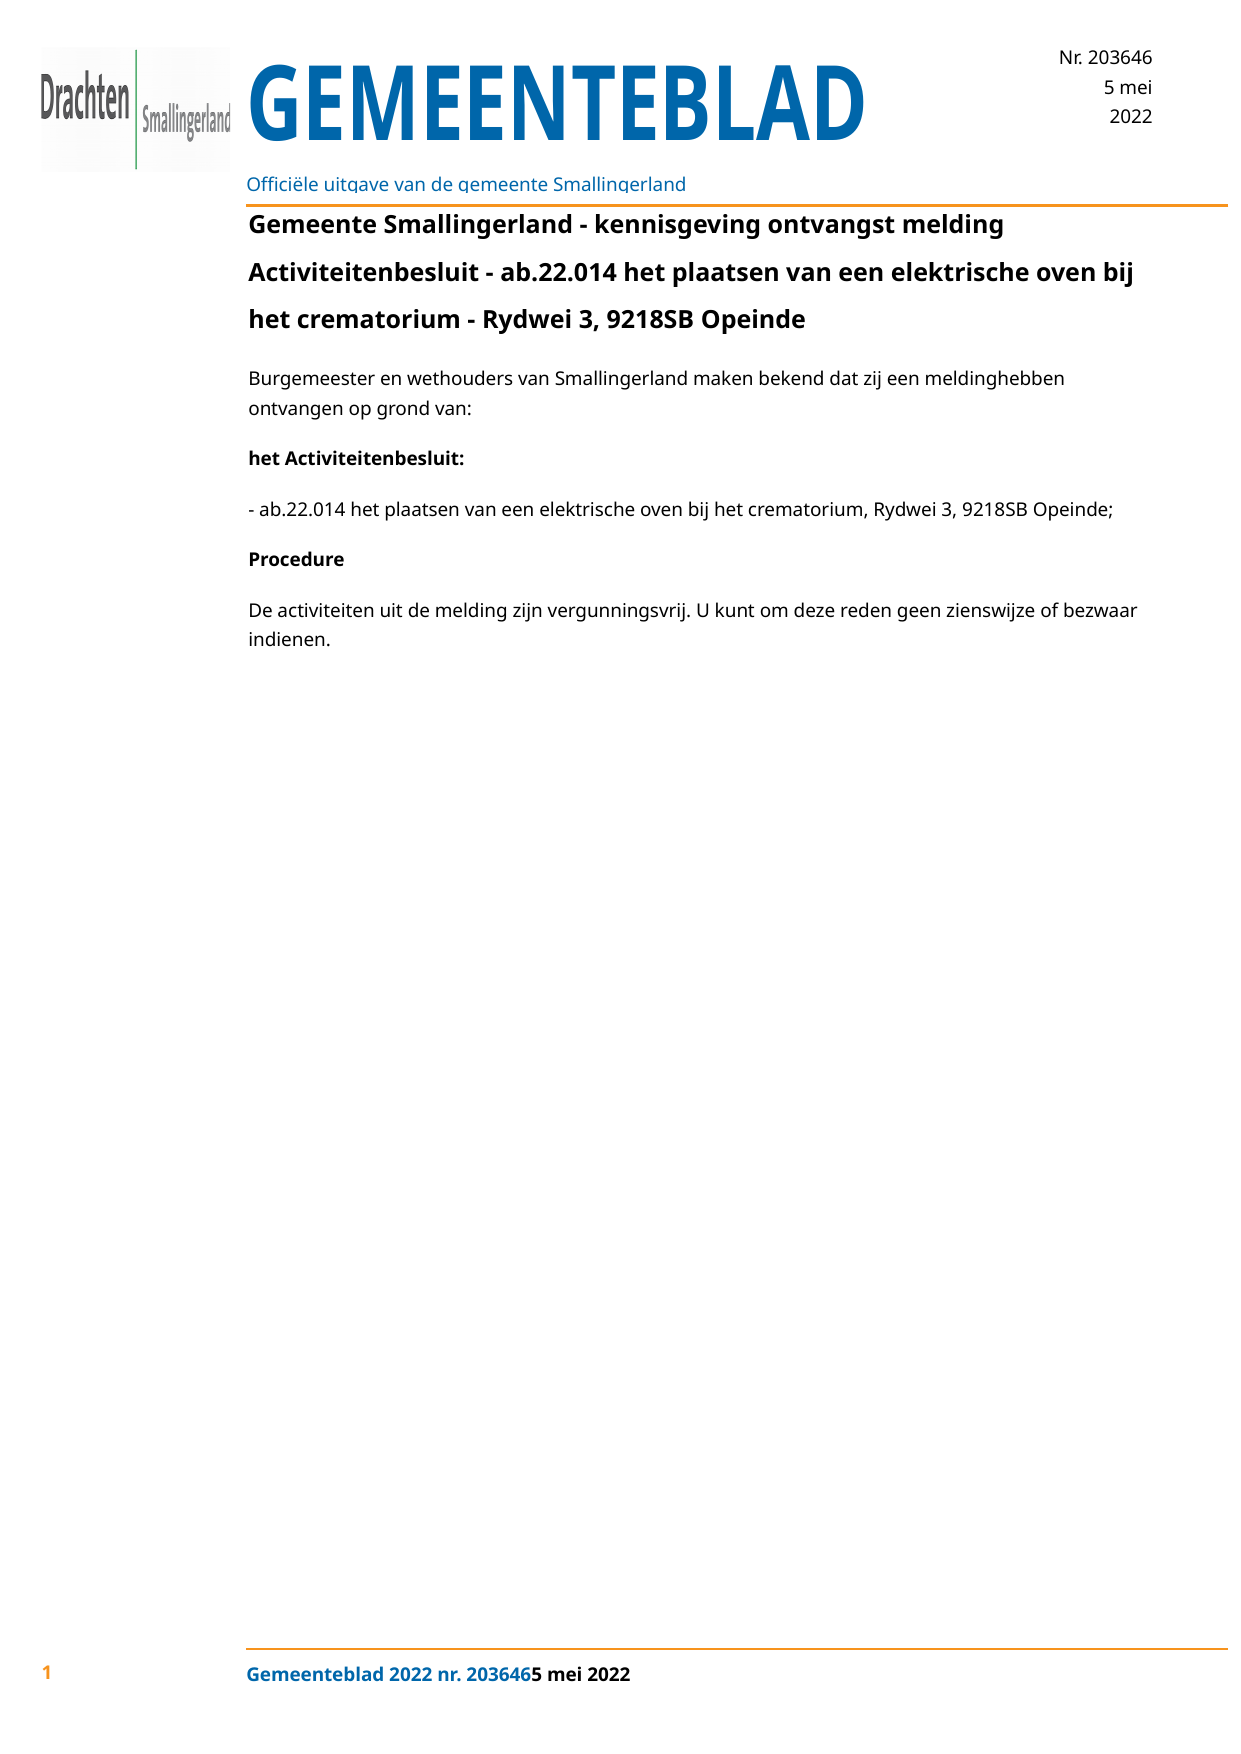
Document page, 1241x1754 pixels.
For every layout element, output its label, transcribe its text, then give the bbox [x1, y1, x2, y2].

text De activiteiten uit de melding zijn vergunningsvrij. U kunt om deze reden geen zienswijze of bezwaar indienen. [248, 597, 1152, 652]
text Procedure [248, 546, 1152, 572]
text Gemeente Smallingerland - kennisgeving ontvangst melding Activiteitenbesluit - ab.22.014 het plaatsen van een elektrische oven bij het crematorium - Rydwei 3, 9218SB Opeinde [248, 207, 1152, 336]
text Burgemeester en wethouders van Smallingerland maken bekend dat zij een meldinghebben ontvangen op grond van: [248, 366, 1152, 421]
picture [41, 47, 231, 172]
text het Activiteitenbesluit: [248, 446, 1152, 471]
text - ab.22.014 het plaatsen van een elektrische oven bij het crematorium, Rydwei 3, 9218SB Opeinde; [248, 496, 1152, 522]
